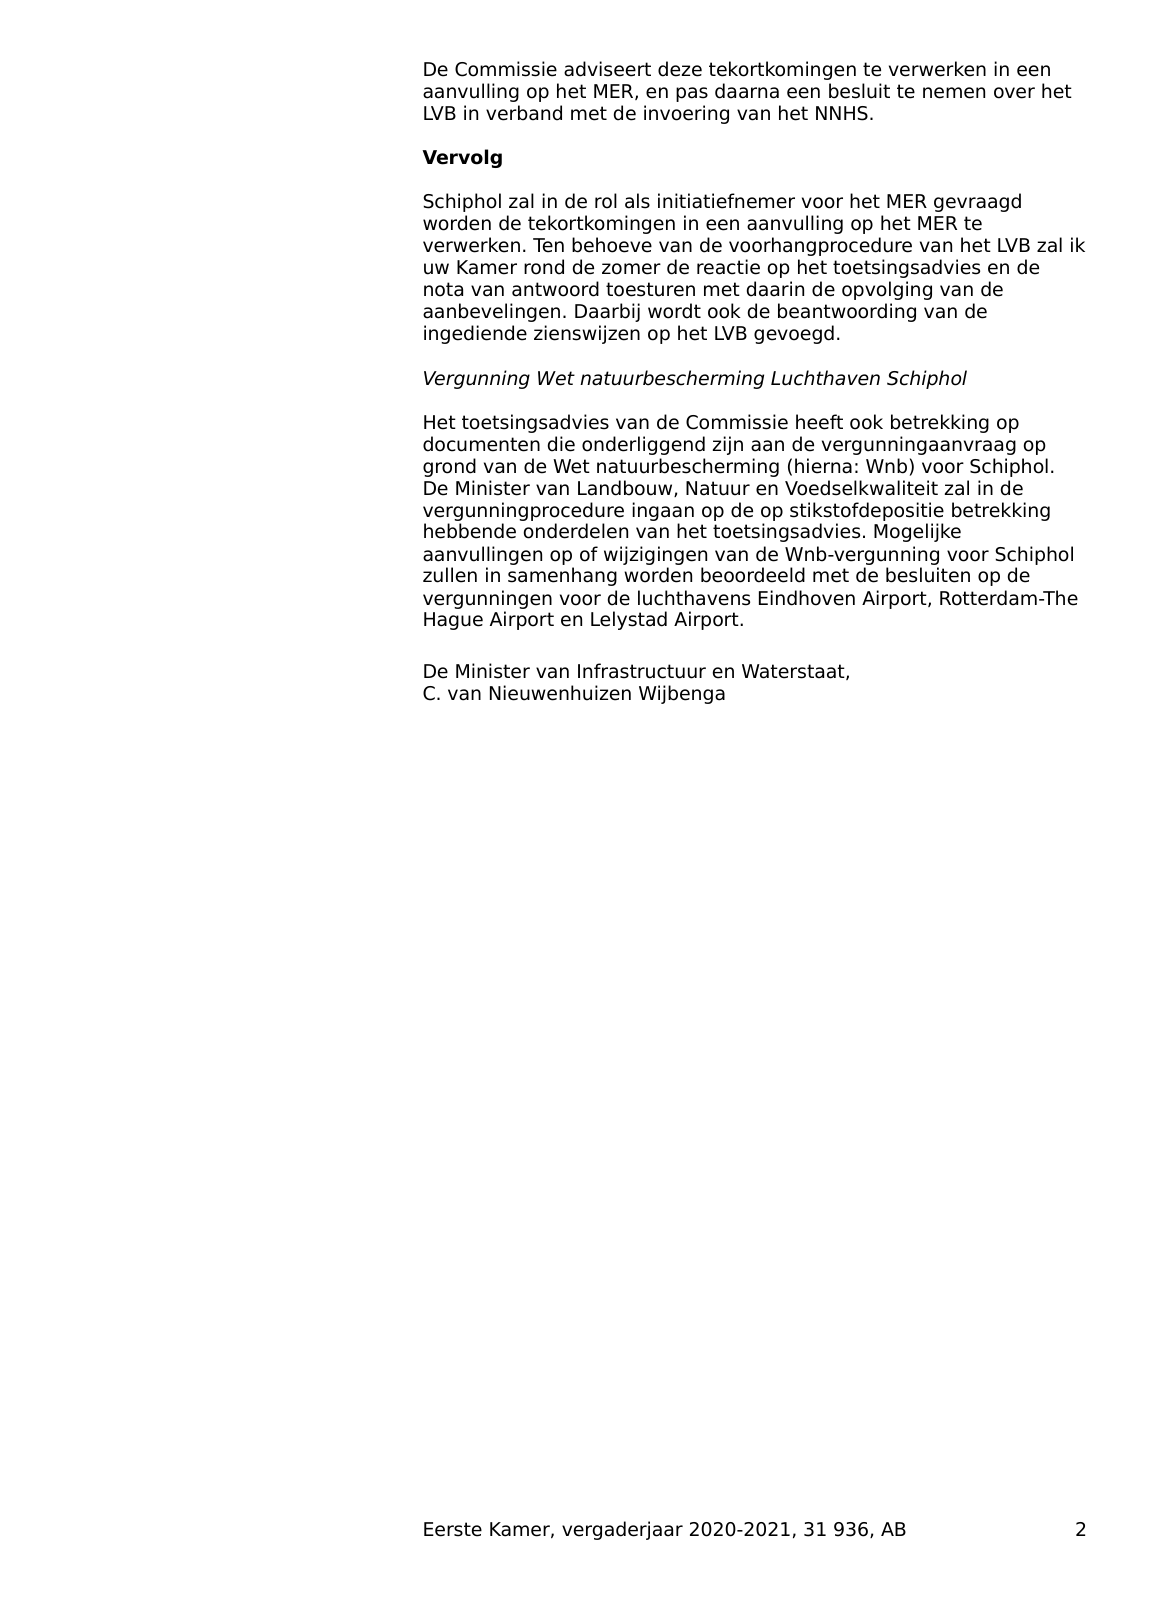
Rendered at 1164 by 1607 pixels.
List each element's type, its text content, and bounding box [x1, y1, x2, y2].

text De Commissie adviseert deze tekortkomingen te verwerken in een aanvulling op het MER, en pas daarna een besluit te nemen over het LVB in verband met de invoering van het NNHS. [422, 59, 1087, 125]
text Het toetsingsadvies van de Commissie heeft ook betrekking op documenten die onderliggend zijn aan de vergunningaanvraag op grond van de Wet natuurbescherming (hierna: Wnb) voor Schiphol. De Minister van Landbouw, Natuur en Voedselkwaliteit zal in de vergunningprocedure ingaan op de op stikstofdepositie betrekking hebbende onderdelen van het toetsingsadvies. Mogelijke aanvullingen op of wijzigingen van de Wnb-vergunning voor Schiphol zullen in samenhang worden beoordeeld met de besluiten op de vergunningen voor de luchthavens Eindhoven Airport, Rotterdam-The Hague Airport en Lelystad Airport. [422, 412, 1087, 631]
subtitle Vergunning Wet natuurbescherming Luchthaven Schiphol [422, 367, 1087, 389]
text De Minister van Infrastructuur en Waterstaat, C. van Nieuwenhuizen Wijbenga [422, 661, 1087, 705]
text Schiphol zal in de rol als initiatiefnemer voor het MER gevraagd worden de tekortkomingen in een aanvulling op het MER te verwerken. Ten behoeve van de voorhangprocedure van het LVB zal ik uw Kamer rond de zomer de reactie op het toetsingsadvies en de nota van antwoord toesturen met daarin de opvolging van de aanbevelingen. Daarbij wordt ook de beantwoording van de ingediende zienswijzen op het LVB gevoegd. [422, 191, 1087, 345]
subtitle Vervolg [422, 147, 1087, 169]
